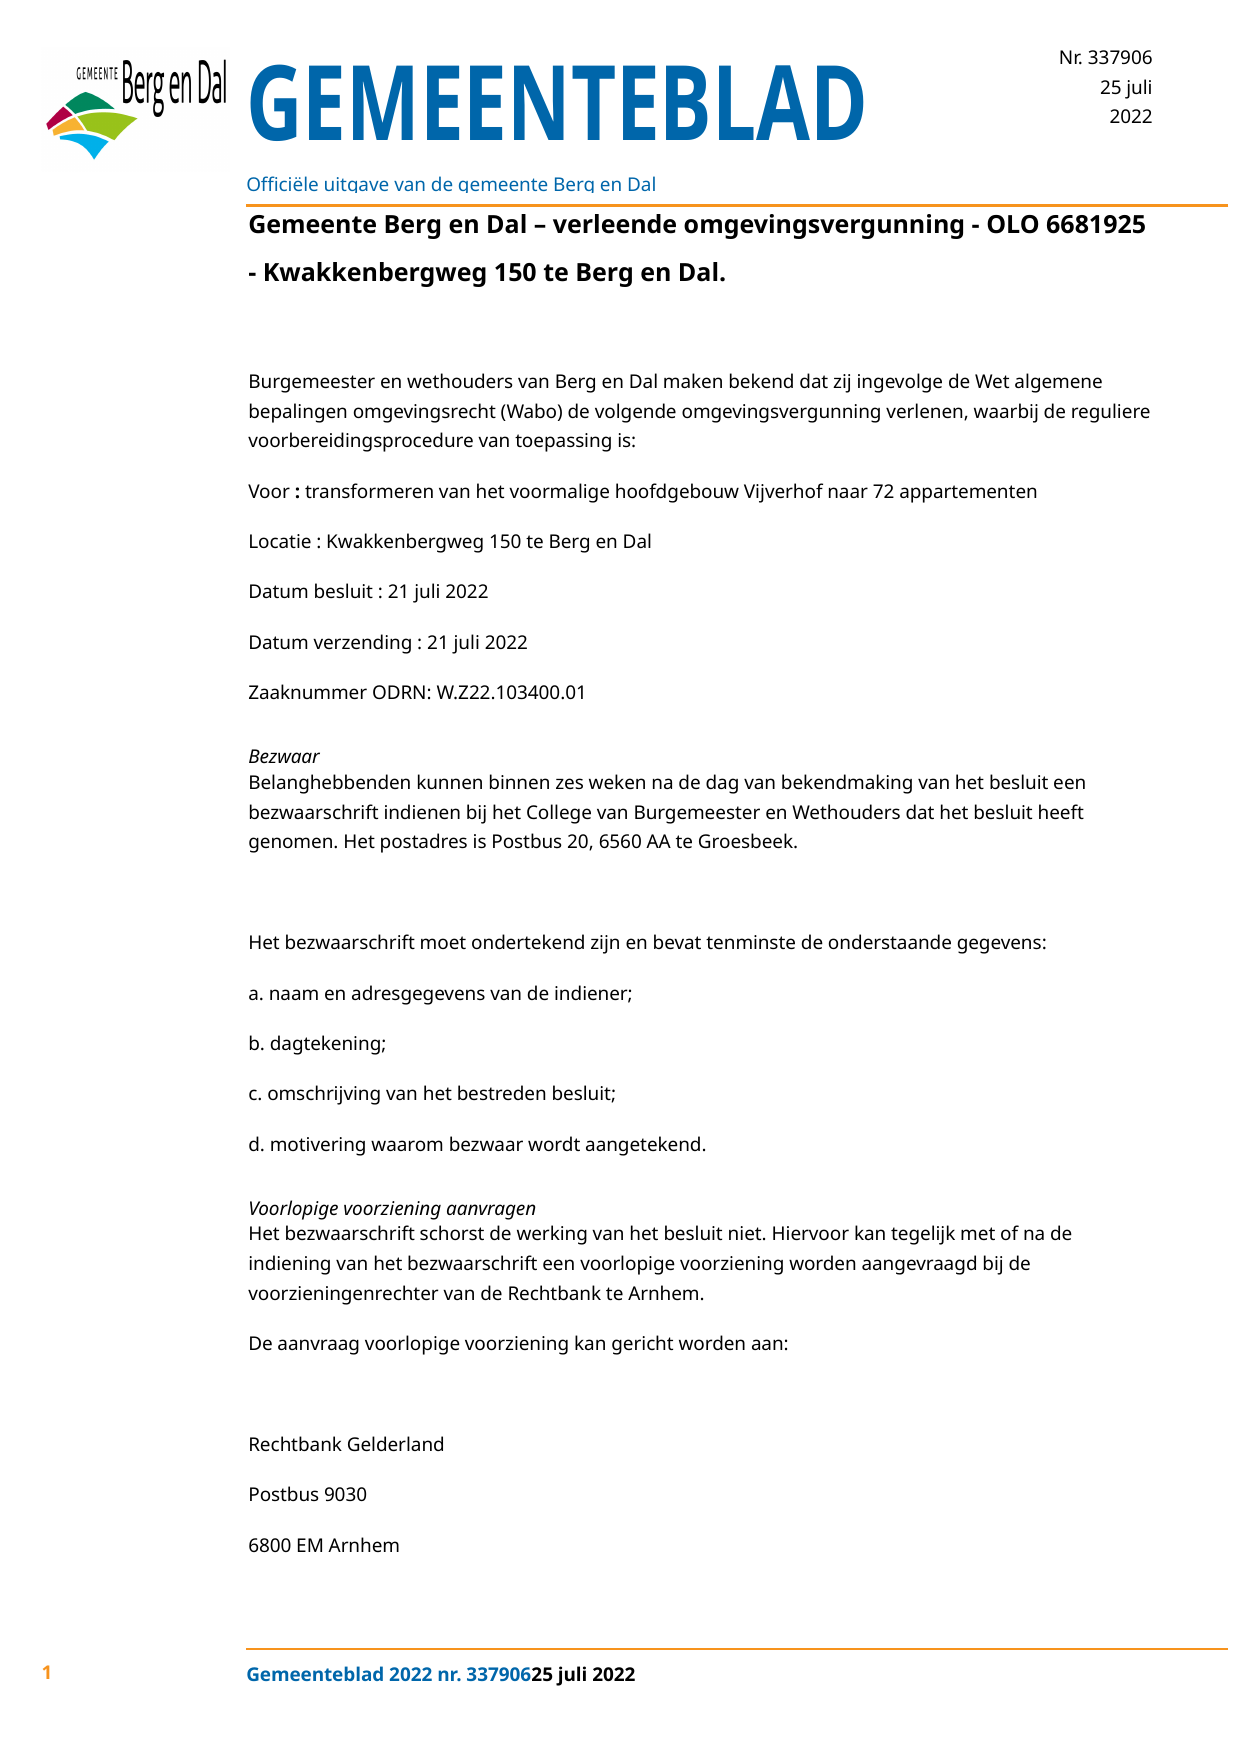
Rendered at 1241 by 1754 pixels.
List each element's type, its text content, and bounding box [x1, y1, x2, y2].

text Rechtbank Gelderland [248, 1431, 1152, 1457]
text Zaaknummer ODRN: W.Z22.103400.01 [248, 679, 1152, 705]
text Het bezwaarschrift schorst de werking van het besluit niet. Hiervoor kan tegelijk met of na de indiening van het bezwaarschrift een voorlopige voorziening worden aangevraagd bij de voorzieningenrechter van de Rechtbank te Arnhem. [248, 1221, 1152, 1306]
text b. dagtekening; [248, 1030, 1152, 1056]
text Datum verzending : 21 juli 2022 [248, 629, 1152, 655]
text Belanghebbenden kunnen binnen zes weken na de dag van bekendmaking van het besluit een bezwaarschrift indienen bij het College van Burgemeester en Wethouders dat het besluit heeft genomen. Het postadres is Postbus 20, 6560 AA te Groesbeek. [248, 769, 1152, 854]
text a. naam en adresgegevens van de indiener; [248, 980, 1152, 1005]
text Het bezwaarschrift moet ondertekend zijn en bevat tenminste de onderstaande gegevens: [248, 929, 1152, 955]
text De aanvraag voorlopige voorziening kan gericht worden aan: [248, 1330, 1152, 1356]
text Burgemeester en wethouders van Berg en Dal maken bekend dat zij ingevolge de Wet algemene bepalingen omgevingsrecht (Wabo) de volgende omgevingsvergunning verlenen, waarbij de reguliere voorbereidingsprocedure van toepassing is: [248, 368, 1152, 453]
text d. motivering waarom bezwaar wordt aangetekend. [248, 1131, 1152, 1157]
text Datum besluit : 21 juli 2022 [248, 579, 1152, 604]
text c. omschrijving van het bestreden besluit; [248, 1081, 1152, 1106]
text Bezwaar [248, 743, 1152, 769]
text Locatie : Kwakkenbergweg 150 te Berg en Dal [248, 528, 1152, 554]
text Gemeente Berg en Dal – verleende omgevingsvergunning - OLO 6681925 - Kwakkenbergweg 150 te Berg en Dal. [248, 207, 1152, 288]
text 6800 EM Arnhem [248, 1532, 1152, 1558]
text Voorlopige voorziening aanvragen [248, 1195, 1152, 1221]
picture [41, 47, 231, 172]
text Voor : transformeren van het voormalige hoofdgebouw Vijverhof naar 72 appartementen [248, 478, 1152, 504]
text Postbus 9030 [248, 1481, 1152, 1507]
